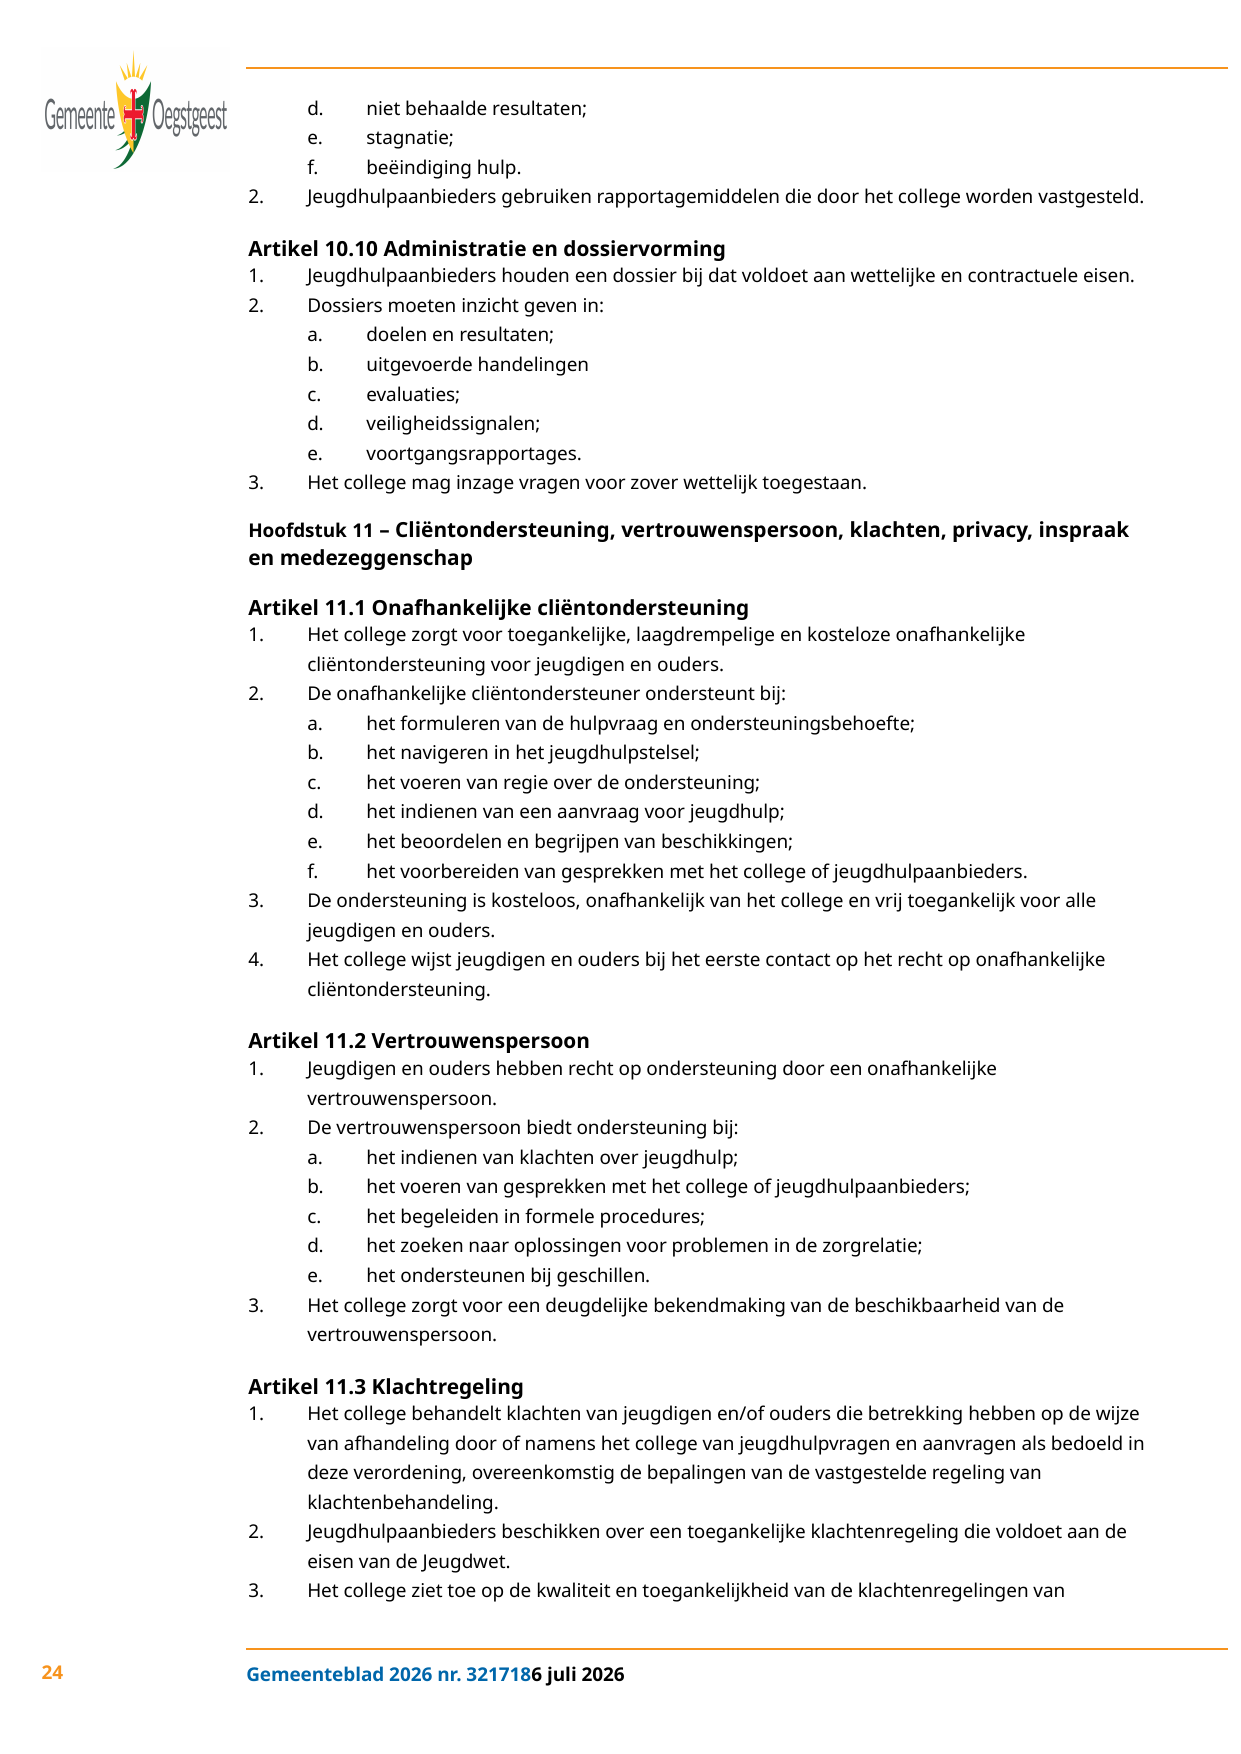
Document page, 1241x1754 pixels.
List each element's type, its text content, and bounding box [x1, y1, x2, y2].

list voortgangsrapportages. [307, 440, 1152, 466]
list Jeugdhulpaanbieders gebruiken rapportagemiddelen die door het college worden vastgesteld. [248, 183, 1152, 209]
list evaluaties; [307, 381, 1152, 406]
list Dossiers moeten inzicht geven in: [248, 292, 1152, 318]
list het voeren van gesprekken met het college of jeugdhulpaanbieders; [307, 1173, 1152, 1199]
list veiligheidssignalen; [307, 410, 1152, 436]
list stagnatie; [307, 124, 1152, 150]
list Jeugdhulpaanbieders beschikken over een toegankelijke klachtenregeling die voldoet aan de eisen van de Jeugdwet. [248, 1518, 1152, 1574]
list Het college zorgt voor toegankelijke, laagdrempelige en kosteloze onafhankelijke cliëntondersteuning voor jeugdigen en ouders. [248, 621, 1152, 677]
text Artikel 11.1 Onafhankelijke cliëntondersteuning [248, 593, 1152, 621]
list het beoordelen en begrijpen van beschikkingen; [307, 828, 1152, 854]
list het voeren van regie over de ondersteuning; [307, 769, 1152, 795]
text Artikel 11.3 Klachtregeling [248, 1372, 1152, 1400]
picture [41, 47, 231, 172]
list uitgevoerde handelingen [307, 351, 1152, 377]
list het ondersteunen bij geschillen. [307, 1262, 1152, 1288]
list Jeugdhulpaanbieders houden een dossier bij dat voldoet aan wettelijke en contractuele eisen. [248, 262, 1152, 288]
list het indienen van een aanvraag voor jeugdhulp; [307, 799, 1152, 824]
list Het college zorgt voor een deugdelijke bekendmaking van de beschikbaarheid van de vertrouwenspersoon. [248, 1292, 1152, 1347]
list Het college behandelt klachten van jeugdigen en/of ouders die betrekking hebben op de wijze van afhandeling door of namens het college van jeugdhulpvragen en aanvragen als bedoeld in deze verordening, overeenkomstig de bepalingen van de vastgestelde regeling van klachtenbehandeling. [248, 1400, 1152, 1515]
list De onafhankelijke cliëntondersteuner ondersteunt bij: [248, 680, 1152, 706]
list het zoeken naar oplossingen voor problemen in de zorgrelatie; [307, 1233, 1152, 1258]
list het voorbereiden van gesprekken met het college of jeugdhulpaanbieders. [307, 858, 1152, 884]
list Het college ziet toe op de kwaliteit en toegankelijkheid van de klachtenregelingen van [248, 1578, 1152, 1603]
list niet behaalde resultaten; [307, 95, 1152, 121]
list doelen en resultaten; [307, 322, 1152, 347]
list Het college wijst jeugdigen en ouders bij het eerste contact op het recht op onafhankelijke cliëntondersteuning. [248, 947, 1152, 1002]
list De ondersteuning is kosteloos, onafhankelijk van het college en vrij toegankelijk voor alle jeugdigen en ouders. [248, 887, 1152, 943]
list het indienen van klachten over jeugdhulp; [307, 1144, 1152, 1169]
text Artikel 10.10 Administratie en dossiervorming [248, 234, 1152, 262]
text Hoofdstuk 11 – Cliëntondersteuning, vertrouwenspersoon, klachten, privacy, inspraak en medezeggenschap [248, 515, 1152, 572]
list beëindiging hulp. [307, 154, 1152, 180]
list Het college mag inzage vragen voor zover wettelijk toegestaan. [248, 469, 1152, 495]
list Jeugdigen en ouders hebben recht op ondersteuning door een onafhankelijke vertrouwenspersoon. [248, 1055, 1152, 1110]
text Artikel 11.2 Vertrouwenspersoon [248, 1027, 1152, 1055]
list De vertrouwenspersoon biedt ondersteuning bij: [248, 1114, 1152, 1140]
list het navigeren in het jeugdhulpstelsel; [307, 739, 1152, 765]
list het begeleiden in formele procedures; [307, 1203, 1152, 1229]
list het formuleren van de hulpvraag en ondersteuningsbehoefte; [307, 710, 1152, 736]
